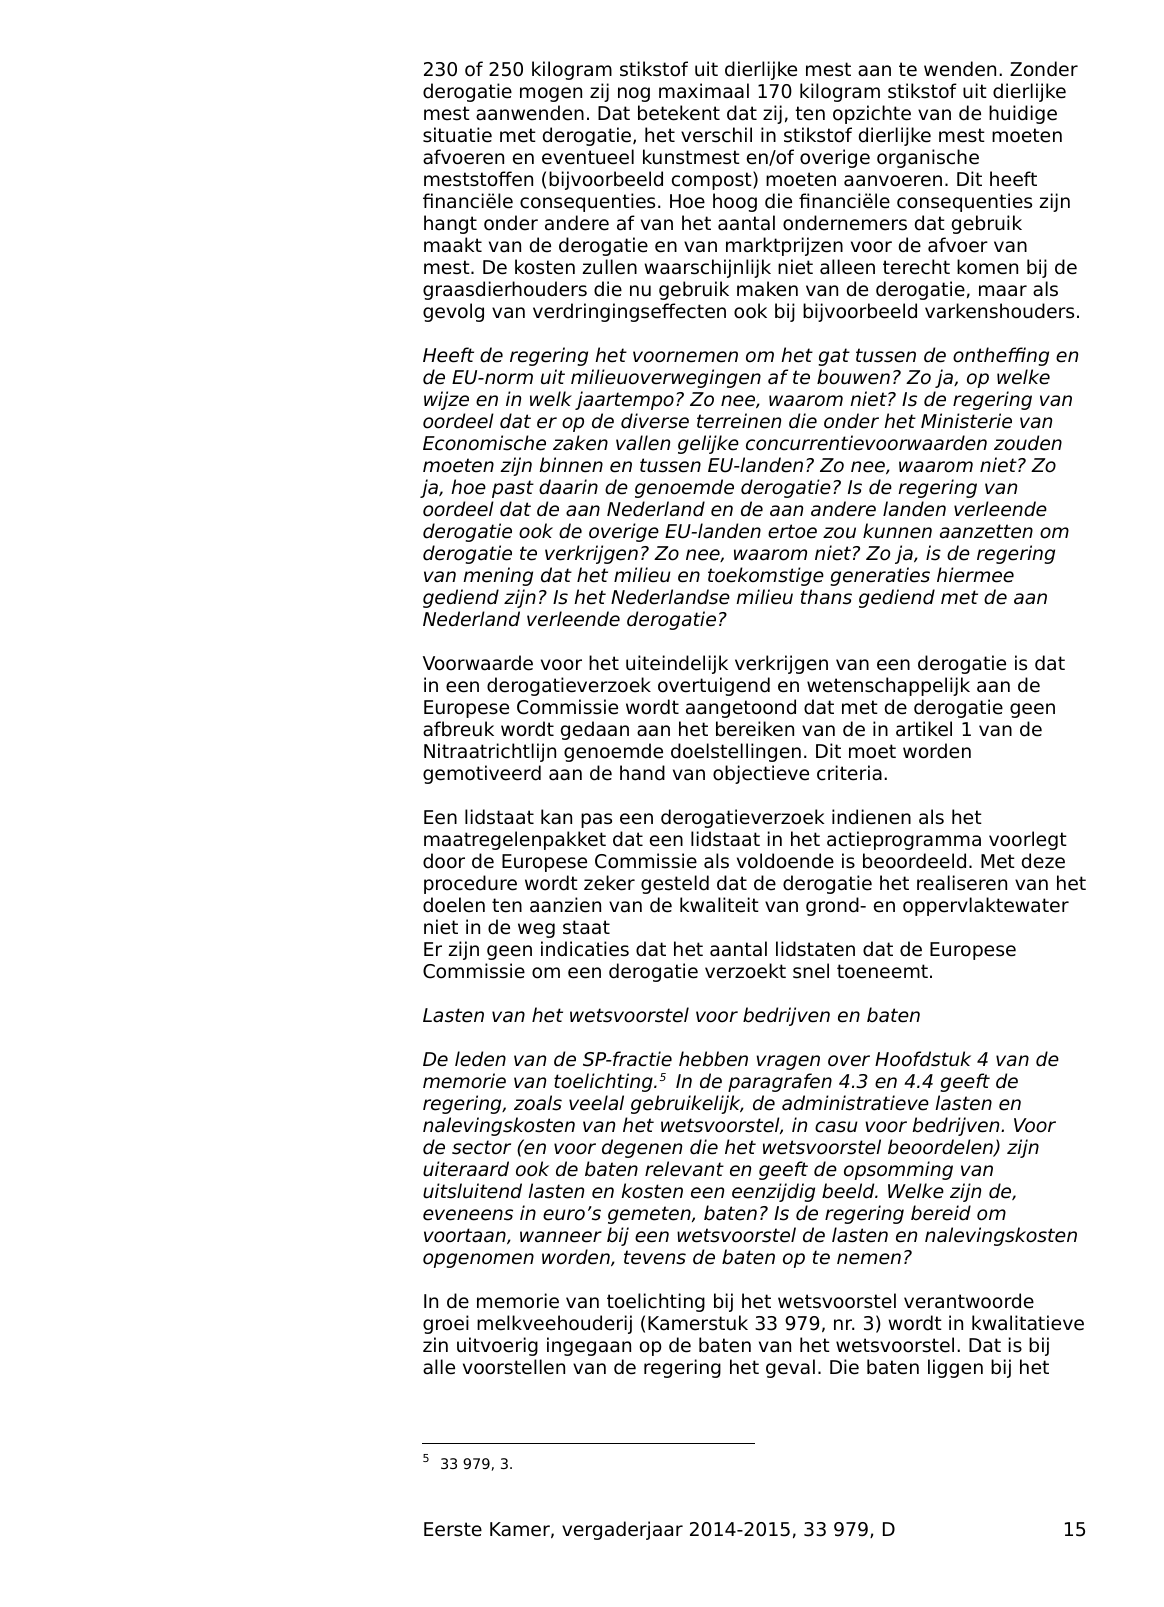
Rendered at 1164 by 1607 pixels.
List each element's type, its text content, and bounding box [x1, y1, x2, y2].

text 230 of 250 kilogram stikstof uit dierlijke mest aan te wenden. Zonder derogatie mogen zij nog maximaal 170 kilogram stikstof uit dierlijke mest aanwenden. Dat betekent dat zij, ten opzichte van de huidige situatie met derogatie, het verschil in stikstof dierlijke mest moeten afvoeren en eventueel kunstmest en/of overige organische meststoffen (bijvoorbeeld compost) moeten aanvoeren. Dit heeft financiële consequenties. Hoe hoog die financiële consequenties zijn hangt onder andere af van het aantal ondernemers dat gebruik maakt van de derogatie en van marktprijzen voor de afvoer van mest. De kosten zullen waarschijnlijk niet alleen terecht komen bij de graasdierhouders die nu gebruik maken van de derogatie, maar als gevolg van verdringingseffecten ook bij bijvoorbeeld varkenshouders. [422, 59, 1087, 323]
text In de memorie van toelichting bij het wetsvoorstel verantwoorde groei melkveehouderij (Kamerstuk 33 979, nr. 3) wordt in kwalitatieve zin uitvoerig ingegaan op de baten van het wetsvoorstel. Dat is bij alle voorstellen van de regering het geval. Die baten liggen bij het [422, 1291, 1087, 1379]
text Een lidstaat kan pas een derogatieverzoek indienen als het maatregelenpakket dat een lidstaat in het actieprogramma voorlegt door de Europese Commissie als voldoende is beoordeeld. Met deze procedure wordt zeker gesteld dat de derogatie het realiseren van het doelen ten aanzien van de kwaliteit van grond- en oppervlaktewater niet in de weg staat [422, 807, 1087, 939]
text Heeft de regering het voornemen om het gat tussen de ontheffing en de EU-norm uit milieuoverwegingen af te bouwen? Zo ja, op welke wijze en in welk jaartempo? Zo nee, waarom niet? Is de regering van oordeel dat er op de diverse terreinen die onder het Ministerie van Economische zaken vallen gelijke concurrentievoorwaarden zouden moeten zijn binnen en tussen EU-landen? Zo nee, waarom niet? Zo ja, hoe past daarin de genoemde derogatie? Is de regering van oordeel dat de aan Nederland en de aan andere landen verleende derogatie ook de overige EU-landen ertoe zou kunnen aanzetten om derogatie te verkrijgen? Zo nee, waarom niet? Zo ja, is de regering van mening dat het milieu en toekomstige generaties hiermee gediend zijn? Is het Nederlandse milieu thans gediend met de aan Nederland verleende derogatie? [422, 345, 1087, 631]
text 33 979, 3. [422, 1452, 1087, 1474]
text De leden van de SP-fractie hebben vragen over Hoofdstuk 4 van de memorie van toelichting. In de paragrafen 4.3 en 4.4 geeft de regering, zoals veelal gebruikelijk, de administratieve lasten en nalevingskosten van het wetsvoorstel, in casu voor bedrijven. Voor de sector (en voor degenen die het wetsvoorstel beoordelen) zijn uiteraard ook de baten relevant en geeft de opsomming van uitsluitend lasten en kosten een eenzijdig beeld. Welke zijn de, eveneens in euro’s gemeten, baten? Is de regering bereid om voortaan, wanneer bij een wetsvoorstel de lasten en nalevingskosten opgenomen worden, tevens de baten op te nemen? [422, 1049, 1087, 1269]
subtitle Lasten van het wetsvoorstel voor bedrijven en baten [422, 1005, 1087, 1027]
text Voorwaarde voor het uiteindelijk verkrijgen van een derogatie is dat in een derogatieverzoek overtuigend en wetenschappelijk aan de Europese Commissie wordt aangetoond dat met de derogatie geen afbreuk wordt gedaan aan het bereiken van de in artikel 1 van de Nitraatrichtlijn genoemde doelstellingen. Dit moet worden gemotiveerd aan de hand van objectieve criteria. [422, 653, 1087, 785]
text Er zijn geen indicaties dat het aantal lidstaten dat de Europese Commissie om een derogatie verzoekt snel toeneemt. [422, 939, 1087, 983]
